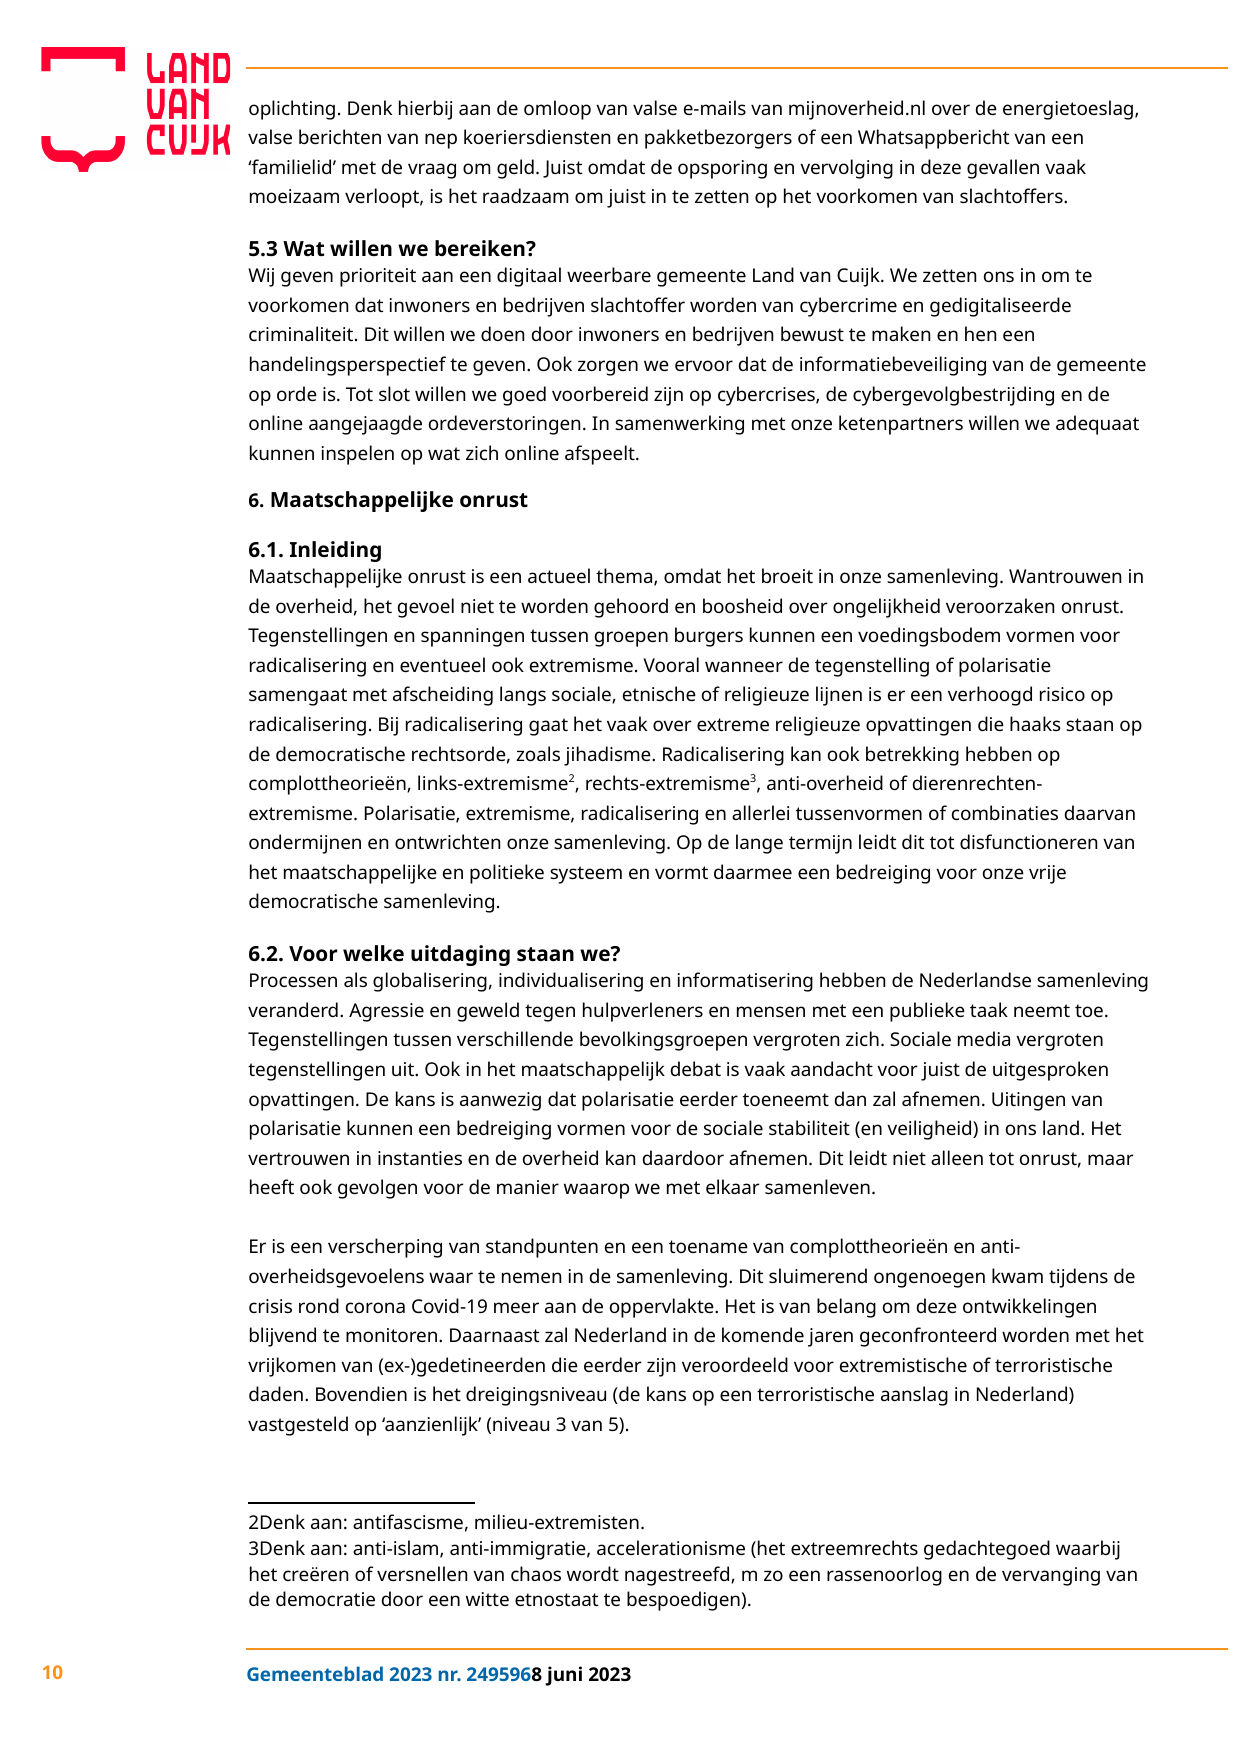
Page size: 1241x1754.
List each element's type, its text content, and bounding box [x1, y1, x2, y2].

text oplichting. Denk hierbij aan de omloop van valse e-mails van mijnoverheid.nl over de energietoeslag, valse berichten van nep koeriersdiensten en pakketbezorgers of een Whatsappbericht van een ‘familielid’ met de vraag om geld. Juist omdat de opsporing en vervolging in deze gevallen vaak moeizaam verloopt, is het raadzaam om juist in te zetten op het voorkomen van slachtoffers. [248, 95, 1152, 209]
text Processen als globalisering, individualisering en informatisering hebben de Nederlandse samenleving veranderd. Agressie en geweld tegen hulpverleners en mensen met een publieke taak neemt toe. Tegenstellingen tussen verschillende bevolkingsgroepen vergroten zich. Sociale media vergroten tegenstellingen uit. Ook in het maatschappelijk debat is vaak aandacht voor juist de uitgesproken opvattingen. De kans is aanwezig dat polarisatie eerder toeneemt dan zal afnemen. Uitingen van polarisatie kunnen een bedreiging vormen voor de sociale stabiliteit (en veiligheid) in ons land. Het vertrouwen in instanties en de overheid kan daardoor afnemen. Dit leidt niet alleen tot onrust, maar heeft ook gevolgen voor de manier waarop we met elkaar samenleven. [248, 967, 1152, 1200]
text 6.2. Voor welke uitdaging staan we? [248, 939, 1152, 967]
text 5.3 Wat willen we bereiken? [248, 234, 1152, 262]
text Er is een verscherping van standpunten en een toename van complottheorieën en anti-overheidsgevoelens waar te nemen in de samenleving. Dit sluimerend ongenoegen kwam tijdens de crisis rond corona Covid-19 meer aan de oppervlakte. Het is van belang om deze ontwikkelingen blijvend te monitoren. Daarnaast zal Nederland in de komende jaren geconfronteerd worden met het vrijkomen van (ex-)gedetineerden die eerder zijn veroordeeld voor extremistische of terroristische daden. Bovendien is het dreigingsniveau (de kans op een terroristische aanslag in Nederland) vastgesteld op ‘aanzienlijk’ (niveau 3 van 5). [248, 1234, 1152, 1437]
text Denk aan: antifascisme, milieu-extremisten. [248, 1509, 1152, 1535]
text 6. Maatschappelijke onrust [248, 486, 1152, 514]
text Denk aan: anti-islam, anti-immigratie, accelerationisme (het extreemrechts gedachtegoed waarbij het creëren of versnellen van chaos wordt nagestreefd, m zo een rassenoorlog en de vervanging van de democratie door een witte etnostaat te bespoedigen). [248, 1535, 1152, 1612]
text Wij geven prioriteit aan een digitaal weerbare gemeente Land van Cuijk. We zetten ons in om te voorkomen dat inwoners en bedrijven slachtoffer worden van cybercrime en gedigitaliseerde criminaliteit. Dit willen we doen door inwoners en bedrijven bewust te maken en hen een handelingsperspectief te geven. Ook zorgen we ervoor dat de informatiebeveiliging van de gemeente op orde is. Tot slot willen we goed voorbereid zijn op cybercrises, de cybergevolgbestrijding en de online aangejaagde ordeverstoringen. In samenwerking met onze ketenpartners willen we adequaat kunnen inspelen op wat zich online afspeelt. [248, 262, 1152, 466]
text Maatschappelijke onrust is een actueel thema, omdat het broeit in onze samenleving. Wantrouwen in de overheid, het gevoel niet te worden gehoord en boosheid over ongelijkheid veroorzaken onrust. Tegenstellingen en spanningen tussen groepen burgers kunnen een voedingsbodem vormen voor radicalisering en eventueel ook extremisme. Vooral wanneer de tegenstelling of polarisatie samengaat met afscheiding langs sociale, etnische of religieuze lijnen is er een verhoogd risico op radicalisering. Bij radicalisering gaat het vaak over extreme religieuze opvattingen die haaks staan op de democratische rechtsorde, zoals jihadisme. Radicalisering kan ook betrekking hebben op complottheorieën, links-extremisme, rechts-extremisme, anti-overheid of dierenrechten-extremisme. Polarisatie, extremisme, radicalisering en allerlei tussenvormen of combinaties daarvan ondermijnen en ontwrichten onze samenleving. Op de lange termijn leidt dit tot disfunctioneren van het maatschappelijke en politieke systeem en vormt daarmee een bedreiging voor onze vrije democratische samenleving. [248, 563, 1152, 914]
text 6.1. Inleiding [248, 535, 1152, 563]
picture [41, 47, 231, 172]
